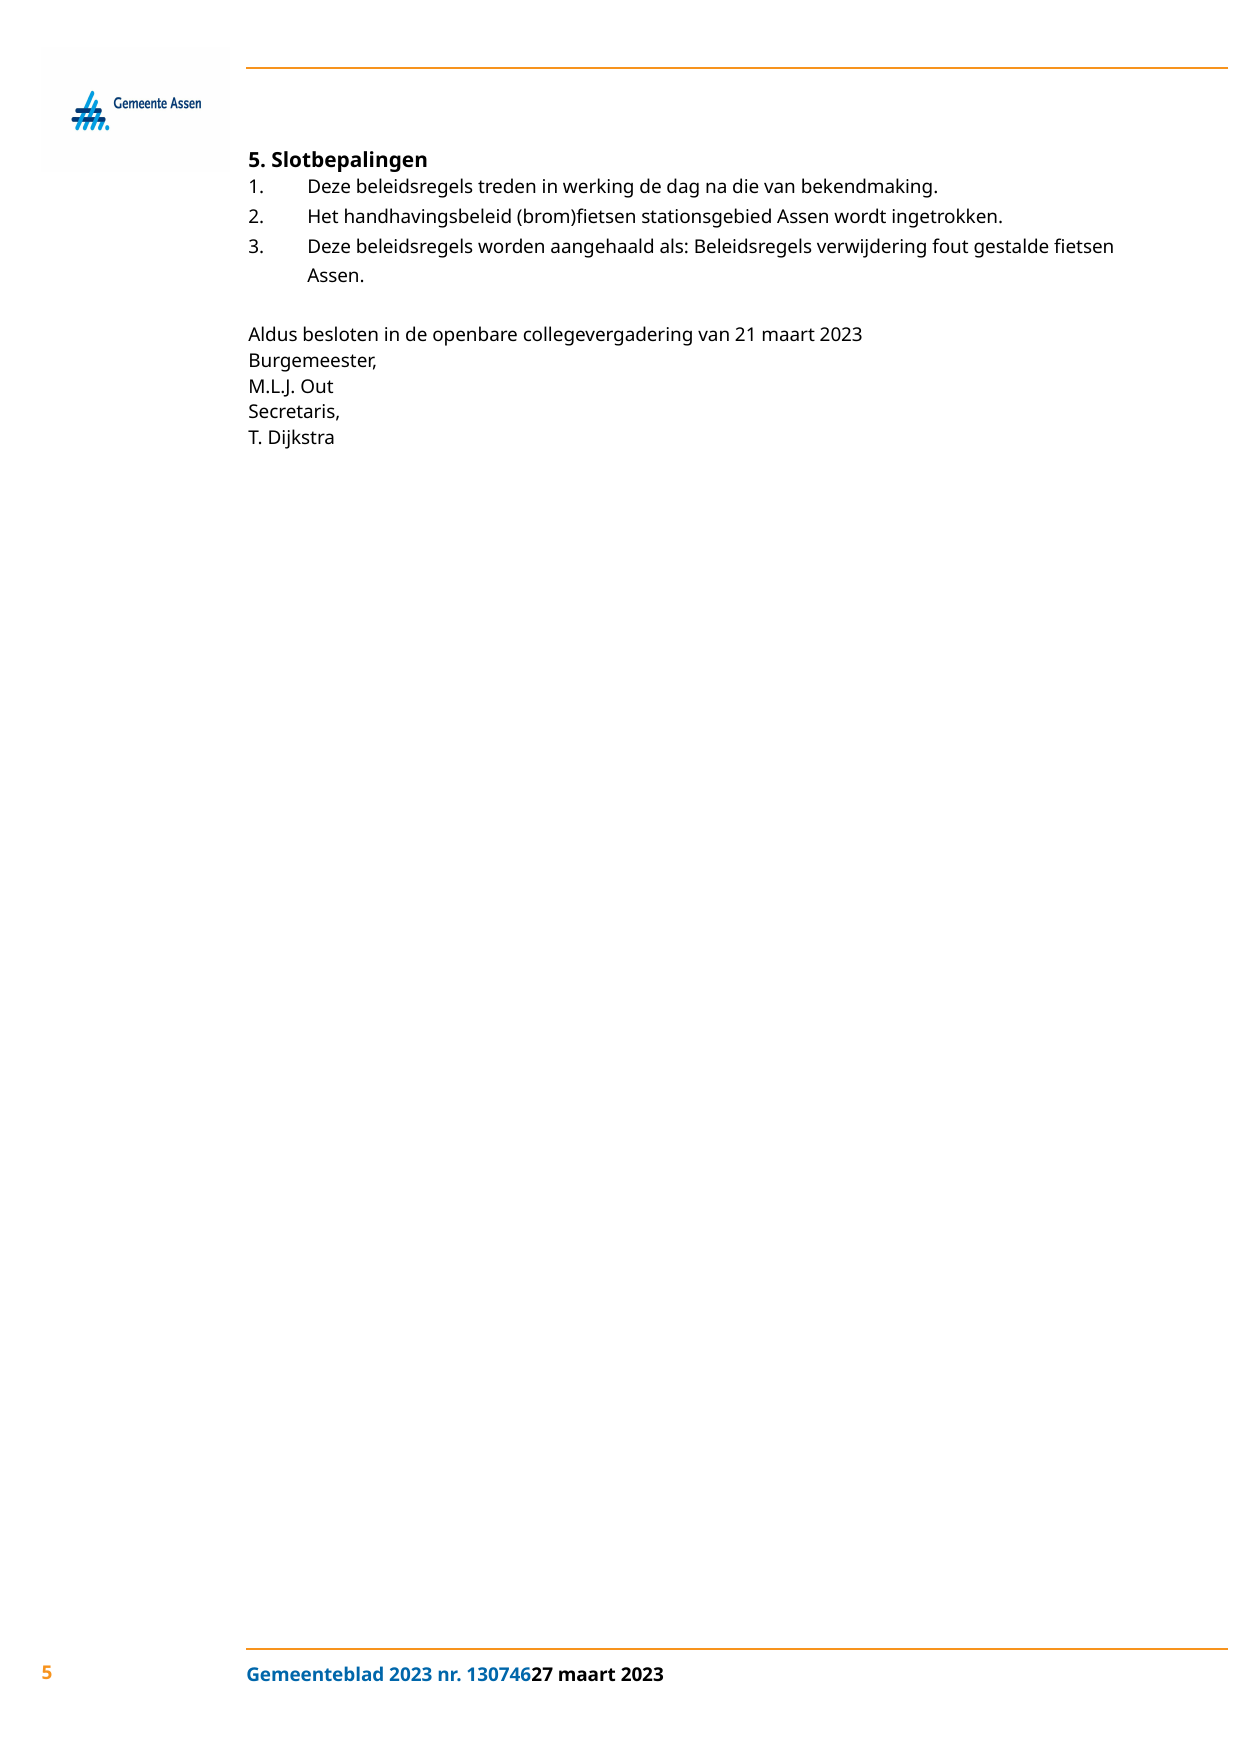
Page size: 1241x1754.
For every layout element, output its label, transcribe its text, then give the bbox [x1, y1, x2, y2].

list Het handhavingsbeleid (brom)fietsen stationsgebied Assen wordt ingetrokken. [248, 203, 1152, 229]
text Aldus besloten in de openbare collegevergadering van 21 maart 2023 [248, 322, 1152, 347]
text Secretaris, [248, 399, 1152, 424]
text Burgemeester, [248, 347, 1152, 373]
text 5. Slotbepalingen [248, 145, 1152, 174]
list Deze beleidsregels worden aangehaald als: Beleidsregels verwijdering fout gestalde fietsen Assen. [248, 233, 1152, 288]
text T. Dijkstra [248, 424, 1152, 450]
list Deze beleidsregels treden in werking de dag na die van bekendmaking. [248, 174, 1152, 199]
picture [41, 47, 231, 172]
text M.L.J. Out [248, 373, 1152, 399]
